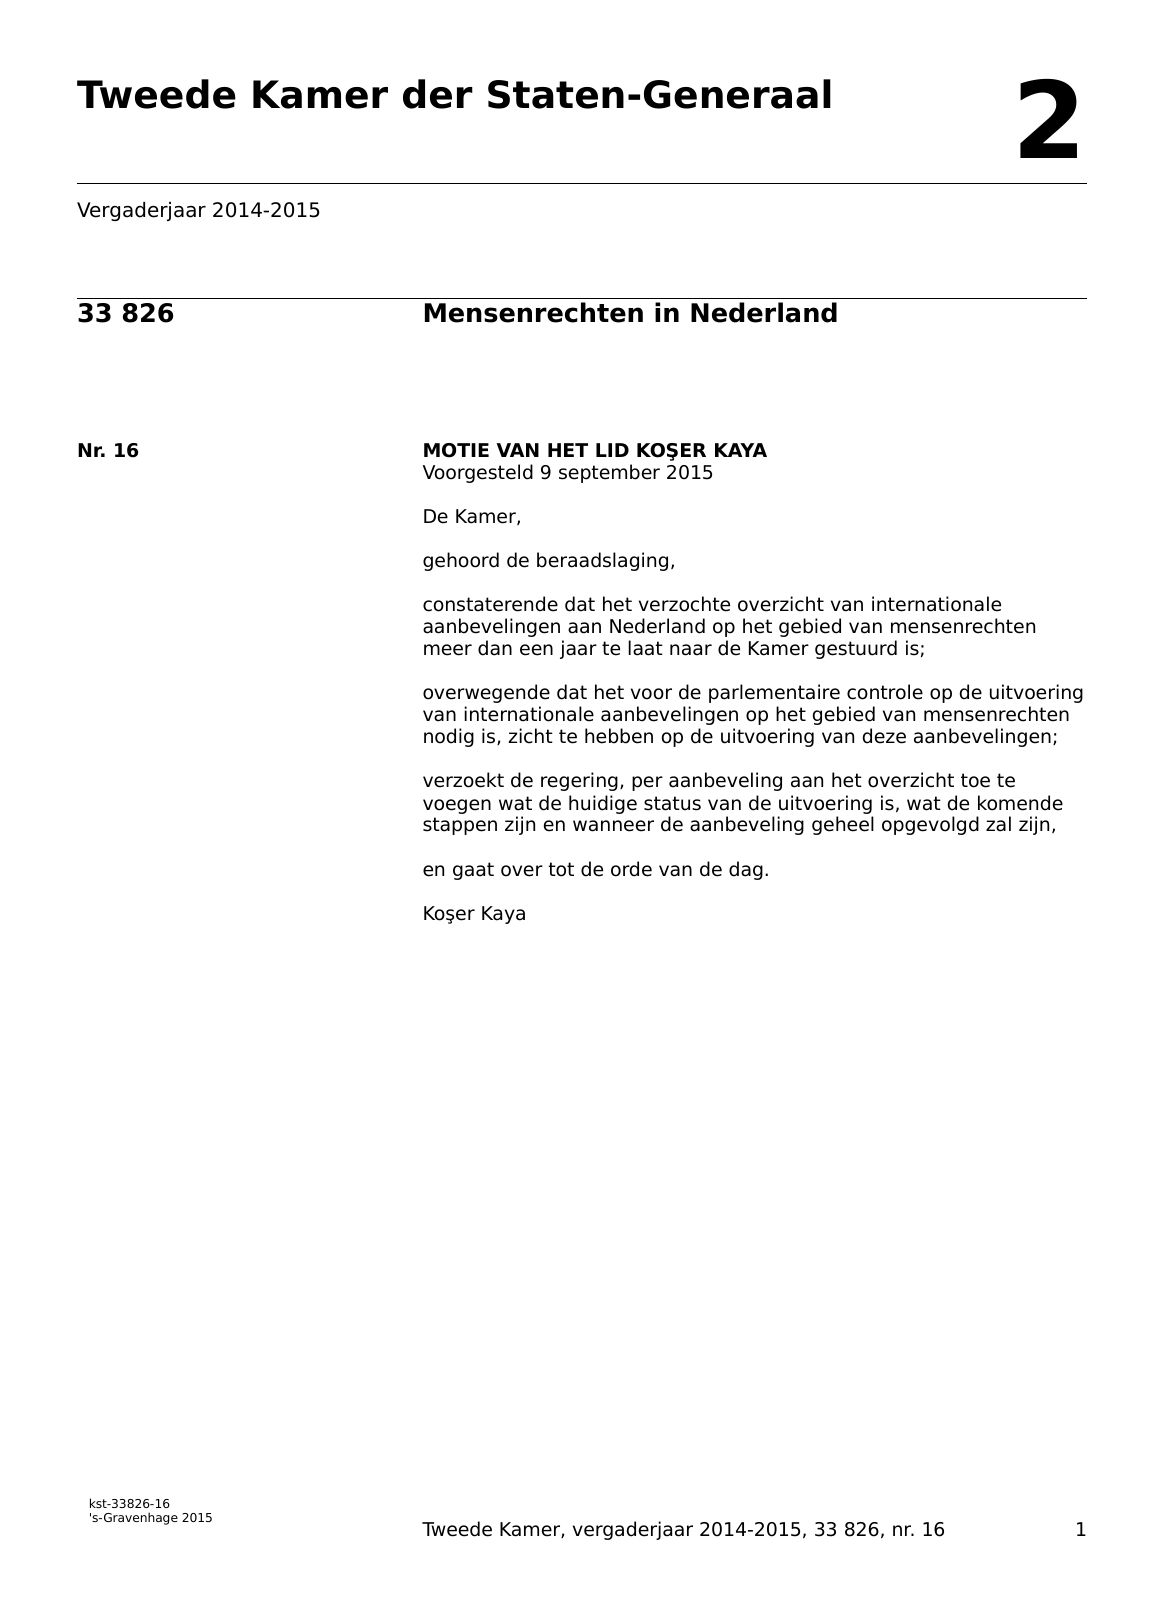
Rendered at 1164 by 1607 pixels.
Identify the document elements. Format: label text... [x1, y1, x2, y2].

text 's-Gravenhage 2015 [88, 1511, 323, 1525]
table_header Tweede Kamer der Staten-Generaal [77, 59, 886, 183]
table_header 2 [886, 59, 1087, 183]
text De Kamer, [422, 506, 1087, 528]
text verzoekt de regering, per aanbeveling aan het overzicht toe te voegen wat de huidige status van de uitvoering is, wat de komende stappen zijn en wanneer de aanbeveling geheel opgevolgd zal zijn, [422, 770, 1087, 836]
text kst-33826-16 [88, 1497, 323, 1511]
text overwegende dat het voor de parlementaire controle op de uitvoering van internationale aanbevelingen op het gebied van mensenrechten nodig is, zicht te hebben op de uitvoering van deze aanbevelingen; [422, 682, 1087, 748]
subtitle 33 826 Mensenrechten in Nederland [77, 299, 1087, 329]
text en gaat over tot de orde van de dag. [422, 858, 1087, 881]
text Voorgesteld 9 september 2015 [422, 462, 1087, 484]
text gehoord de beraadslaging, [422, 550, 1087, 572]
text Koşer Kaya [422, 903, 1087, 925]
subtitle Nr. 16 MOTIE VAN HET LID KOŞER KAYA [77, 440, 1087, 462]
text constaterende dat het verzochte overzicht van internationale aanbevelingen aan Nederland op het gebied van mensenrechten meer dan een jaar te laat naar de Kamer gestuurd is; [422, 594, 1087, 660]
table_cell Vergaderjaar 2014-2015 [77, 184, 1087, 298]
